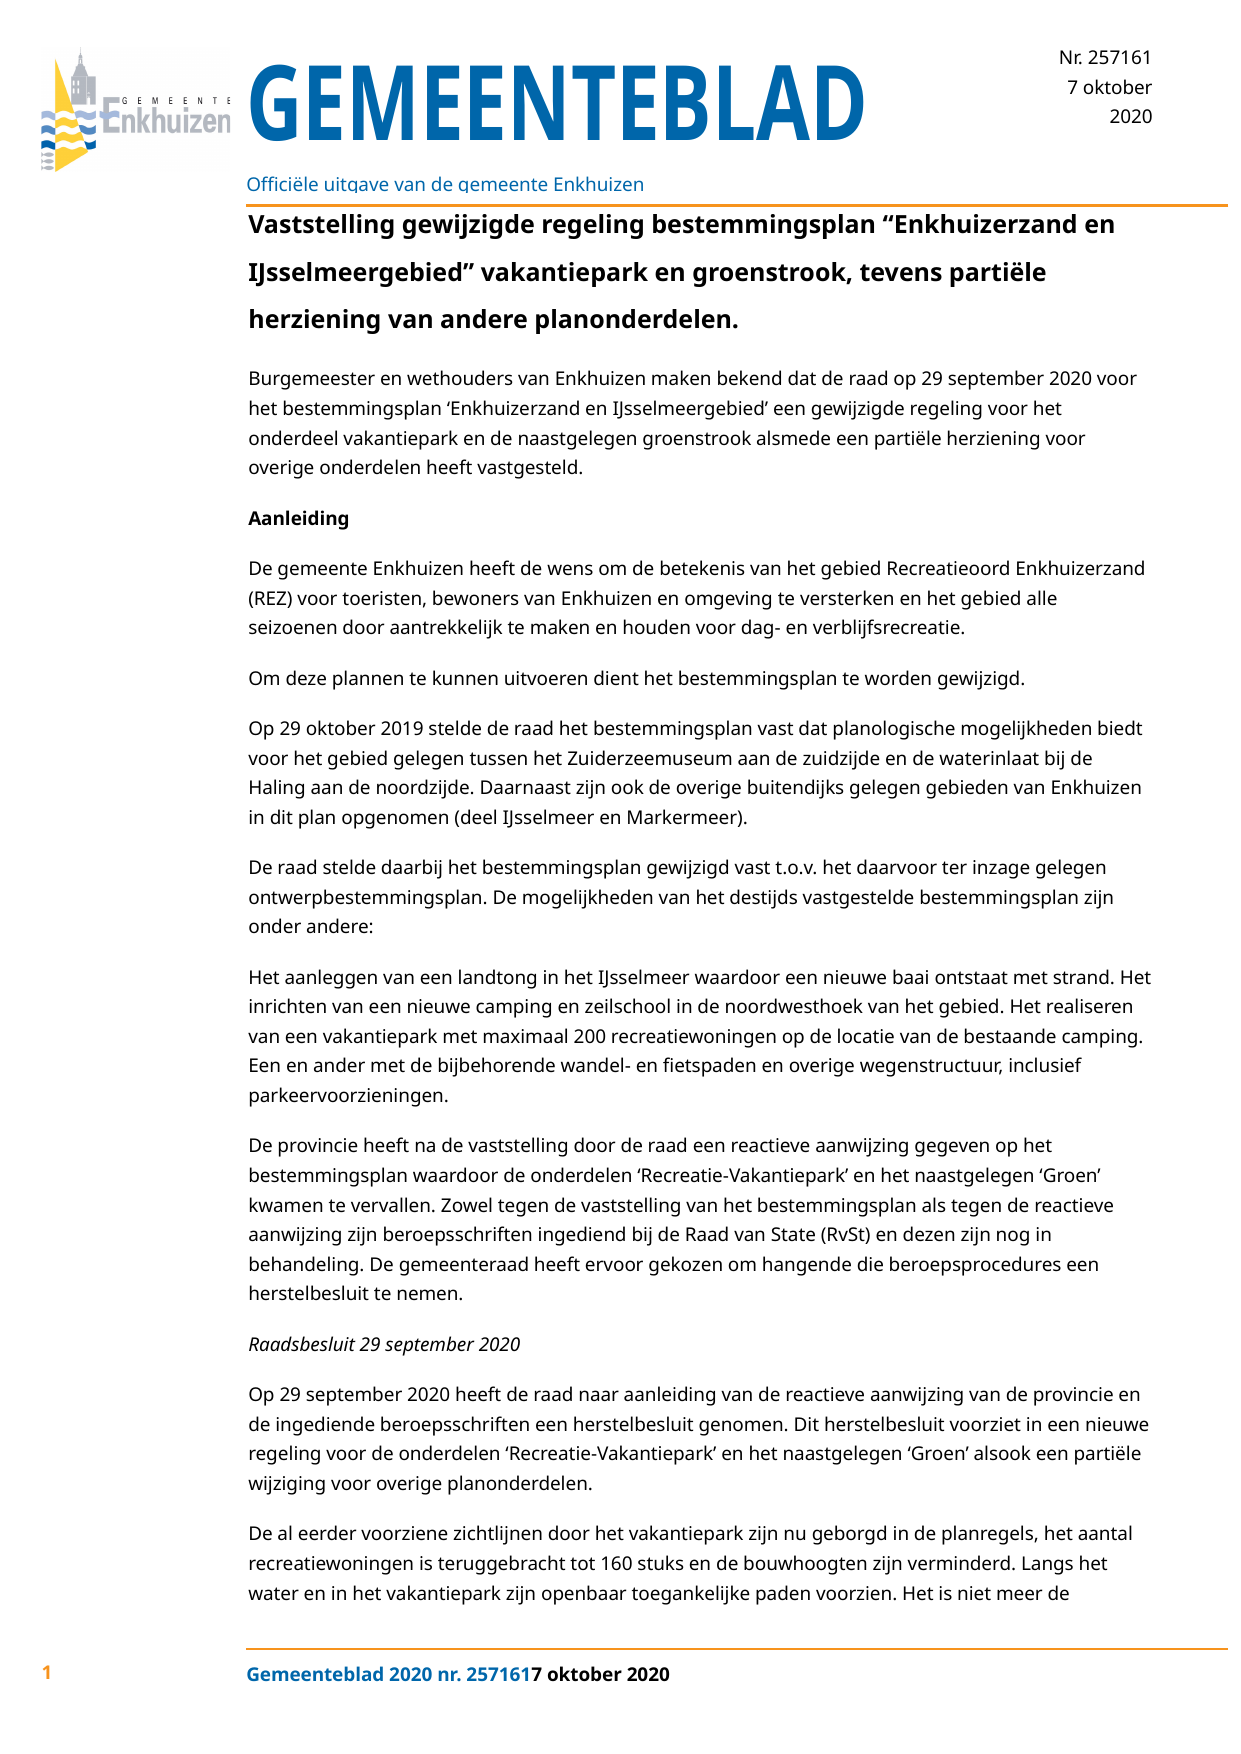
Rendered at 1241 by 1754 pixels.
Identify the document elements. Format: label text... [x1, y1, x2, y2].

text Om deze plannen te kunnen uitvoeren dient het bestemmingsplan te worden gewijzigd. [248, 665, 1152, 690]
text Het aanleggen van een landtong in het IJsselmeer waardoor een nieuwe baai ontstaat met strand. Het inrichten van een nieuwe camping en zeilschool in de noordwesthoek van het gebied. Het realiseren van een vakantiepark met maximaal 200 recreatiewoningen op de locatie van de bestaande camping. Een en ander met de bijbehorende wandel- en fietspaden en overige wegenstructuur, inclusief parkeervoorzieningen. [248, 964, 1152, 1108]
text Op 29 september 2020 heeft de raad naar aanleiding van de reactieve aanwijzing van de provincie en de ingediende beroepsschriften een herstelbesluit genomen. Dit herstelbesluit voorziet in een nieuwe regeling voor de onderdelen ‘Recreatie-Vakantiepark’ en het naastgelegen ‘Groen’ alsook een partiële wijziging voor overige planonderdelen. [248, 1381, 1152, 1496]
text Aanleiding [248, 505, 1152, 530]
text Burgemeester en wethouders van Enkhuizen maken bekend dat de raad op 29 september 2020 voor het bestemmingsplan ‘Enkhuizerzand en IJsselmeergebied’ een gewijzigde regeling voor het onderdeel vakantiepark en de naastgelegen groenstrook alsmede een partiële herziening voor overige onderdelen heeft vastgesteld. [248, 366, 1152, 480]
text De provincie heeft na de vaststelling door de raad een reactieve aanwijzing gegeven op het bestemmingsplan waardoor de onderdelen ‘Recreatie-Vakantiepark’ en het naastgelegen ‘Groen’ kwamen te vervallen. Zowel tegen de vaststelling van het bestemmingsplan als tegen de reactieve aanwijzing zijn beroepsschriften ingediend bij de Raad van State (RvSt) en dezen zijn nog in behandeling. De gemeenteraad heeft ervoor gekozen om hangende die beroepsprocedures een herstelbesluit te nemen. [248, 1133, 1152, 1306]
text Op 29 oktober 2019 stelde de raad het bestemmingsplan vast dat planologische mogelijkheden biedt voor het gebied gelegen tussen het Zuiderzeemuseum aan de zuidzijde en de waterinlaat bij de Haling aan de noordzijde. Daarnaast zijn ook de overige buitendijks gelegen gebieden van Enkhuizen in dit plan opgenomen (deel IJsselmeer en Markermeer). [248, 715, 1152, 829]
text De raad stelde daarbij het bestemmingsplan gewijzigd vast t.o.v. het daarvoor ter inzage gelegen ontwerpbestemmingsplan. De mogelijkheden van het destijds vastgestelde bestemmingsplan zijn onder andere: [248, 854, 1152, 939]
text Vaststelling gewijzigde regeling bestemmingsplan “Enkhuizerzand en IJsselmeergebied” vakantiepark en groenstrook, tevens partiële herziening van andere planonderdelen. [248, 207, 1152, 336]
picture [41, 47, 231, 172]
text De gemeente Enkhuizen heeft de wens om de betekenis van het gebied Recreatieoord Enkhuizerzand (REZ) voor toeristen, bewoners van Enkhuizen en omgeving te versterken en het gebied alle seizoenen door aantrekkelijk te maken en houden voor dag- en verblijfsrecreatie. [248, 555, 1152, 640]
text De al eerder voorziene zichtlijnen door het vakantiepark zijn nu geborgd in de planregels, het aantal recreatiewoningen is teruggebracht tot 160 stuks en de bouwhoogten zijn verminderd. Langs het water en in het vakantiepark zijn openbaar toegankelijke paden voorzien. Het is niet meer de [248, 1521, 1152, 1605]
text Raadsbesluit 29 september 2020 [248, 1331, 1152, 1357]
